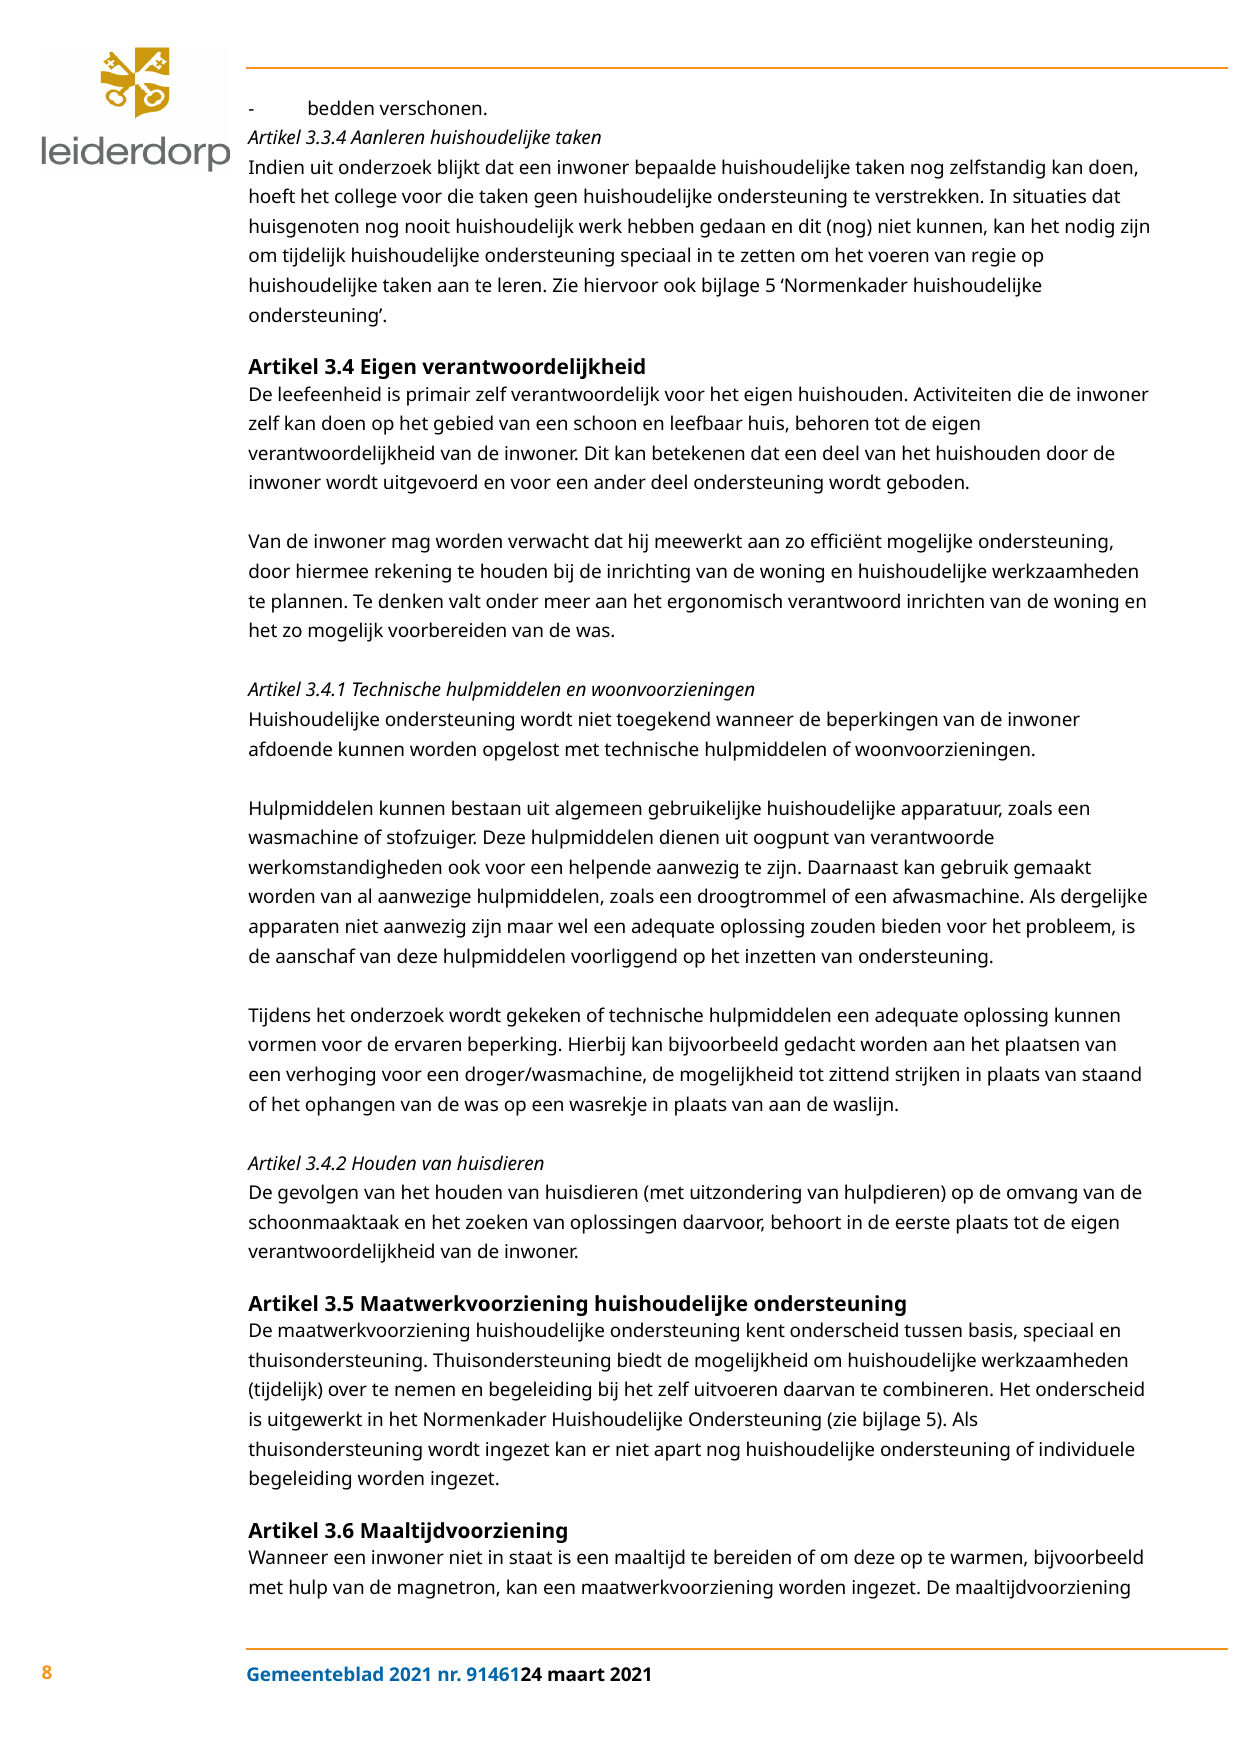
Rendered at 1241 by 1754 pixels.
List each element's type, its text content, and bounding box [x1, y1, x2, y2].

text Artikel 3.3.4 Aanleren huishoudelijke taken [248, 124, 1152, 150]
text Artikel 3.6 Maaltijdvoorziening [248, 1516, 1152, 1544]
text Artikel 3.4.1 Technische hulpmiddelen en woonvoorzieningen [248, 677, 1152, 702]
picture [41, 47, 231, 172]
text Huishoudelijke ondersteuning wordt niet toegekend wanneer de beperkingen van de inwoner afdoende kunnen worden opgelost met technische hulpmiddelen of woonvoorzieningen. [248, 706, 1152, 761]
text Indien uit onderzoek blijkt dat een inwoner bepaalde huishoudelijke taken nog zelfstandig kan doen, hoeft het college voor die taken geen huishoudelijke ondersteuning te verstrekken. In situaties dat huisgenoten nog nooit huishoudelijk werk hebben gedaan en dit (nog) niet kunnen, kan het nodig zijn om tijdelijk huishoudelijke ondersteuning speciaal in te zetten om het voeren van regie op huishoudelijke taken aan te leren. Zie hiervoor ook bijlage 5 ‘Normenkader huishoudelijke ondersteuning’. [248, 154, 1152, 328]
text Hulpmiddelen kunnen bestaan uit algemeen gebruikelijke huishoudelijke apparatuur, zoals een wasmachine of stofzuiger. Deze hulpmiddelen dienen uit oogpunt van verantwoorde werkomstandigheden ook voor een helpende aanwezig te zijn. Daarnaast kan gebruik gemaakt worden van al aanwezige hulpmiddelen, zoals een droogtrommel of een afwasmachine. Als dergelijke apparaten niet aanwezig zijn maar wel een adequate oplossing zouden bieden voor het probleem, is de aanschaf van deze hulpmiddelen voorliggend op het inzetten van ondersteuning. [248, 795, 1152, 968]
text Van de inwoner mag worden verwacht dat hij meewerkt aan zo efficiënt mogelijke ondersteuning, door hiermee rekening te houden bij de inrichting van de woning en huishoudelijke werkzaamheden te plannen. Te denken valt onder meer aan het ergonomisch verantwoord inrichten van de woning en het zo mogelijk voorbereiden van de was. [248, 529, 1152, 643]
text De leefeenheid is primair zelf verantwoordelijk voor het eigen huishouden. Activiteiten die de inwoner zelf kan doen op het gebied van een schoon en leefbaar huis, behoren tot de eigen verantwoordelijkheid van de inwoner. Dit kan betekenen dat een deel van het huishouden door de inwoner wordt uitgevoerd en voor een ander deel ondersteuning wordt geboden. [248, 381, 1152, 495]
text Artikel 3.5 Maatwerkvoorziening huishoudelijke ondersteuning [248, 1289, 1152, 1317]
text Artikel 3.4.2 Houden van huisdieren [248, 1150, 1152, 1176]
text De gevolgen van het houden van huisdieren (met uitzondering van hulpdieren) op de omvang van de schoonmaaktaak en het zoeken van oplossingen daarvoor, behoort in de eerste plaats tot de eigen verantwoordelijkheid van de inwoner. [248, 1179, 1152, 1264]
text Artikel 3.4 Eigen verantwoordelijkheid [248, 352, 1152, 381]
list bedden verschonen. [248, 95, 1152, 121]
text Wanneer een inwoner niet in staat is een maaltijd te bereiden of om deze op te warmen, bijvoorbeeld met hulp van de magnetron, kan een maatwerkvoorziening worden ingezet. De maaltijdvoorziening [248, 1544, 1152, 1599]
text De maatwerkvoorziening huishoudelijke ondersteuning kent onderscheid tussen basis, speciaal en thuisondersteuning. Thuisondersteuning biedt de mogelijkheid om huishoudelijke werkzaamheden (tijdelijk) over te nemen en begeleiding bij het zelf uitvoeren daarvan te combineren. Het onderscheid is uitgewerkt in het Normenkader Huishoudelijke Ondersteuning (zie bijlage 5). Als thuisondersteuning wordt ingezet kan er niet apart nog huishoudelijke ondersteuning of individuele begeleiding worden ingezet. [248, 1317, 1152, 1491]
text Tijdens het onderzoek wordt gekeken of technische hulpmiddelen een adequate oplossing kunnen vormen voor de ervaren beperking. Hierbij kan bijvoorbeeld gedacht worden aan het plaatsen van een verhoging voor een droger/wasmachine, de mogelijkheid tot zittend strijken in plaats van staand of het ophangen van de was op een wasrekje in plaats van aan de waslijn. [248, 1002, 1152, 1116]
